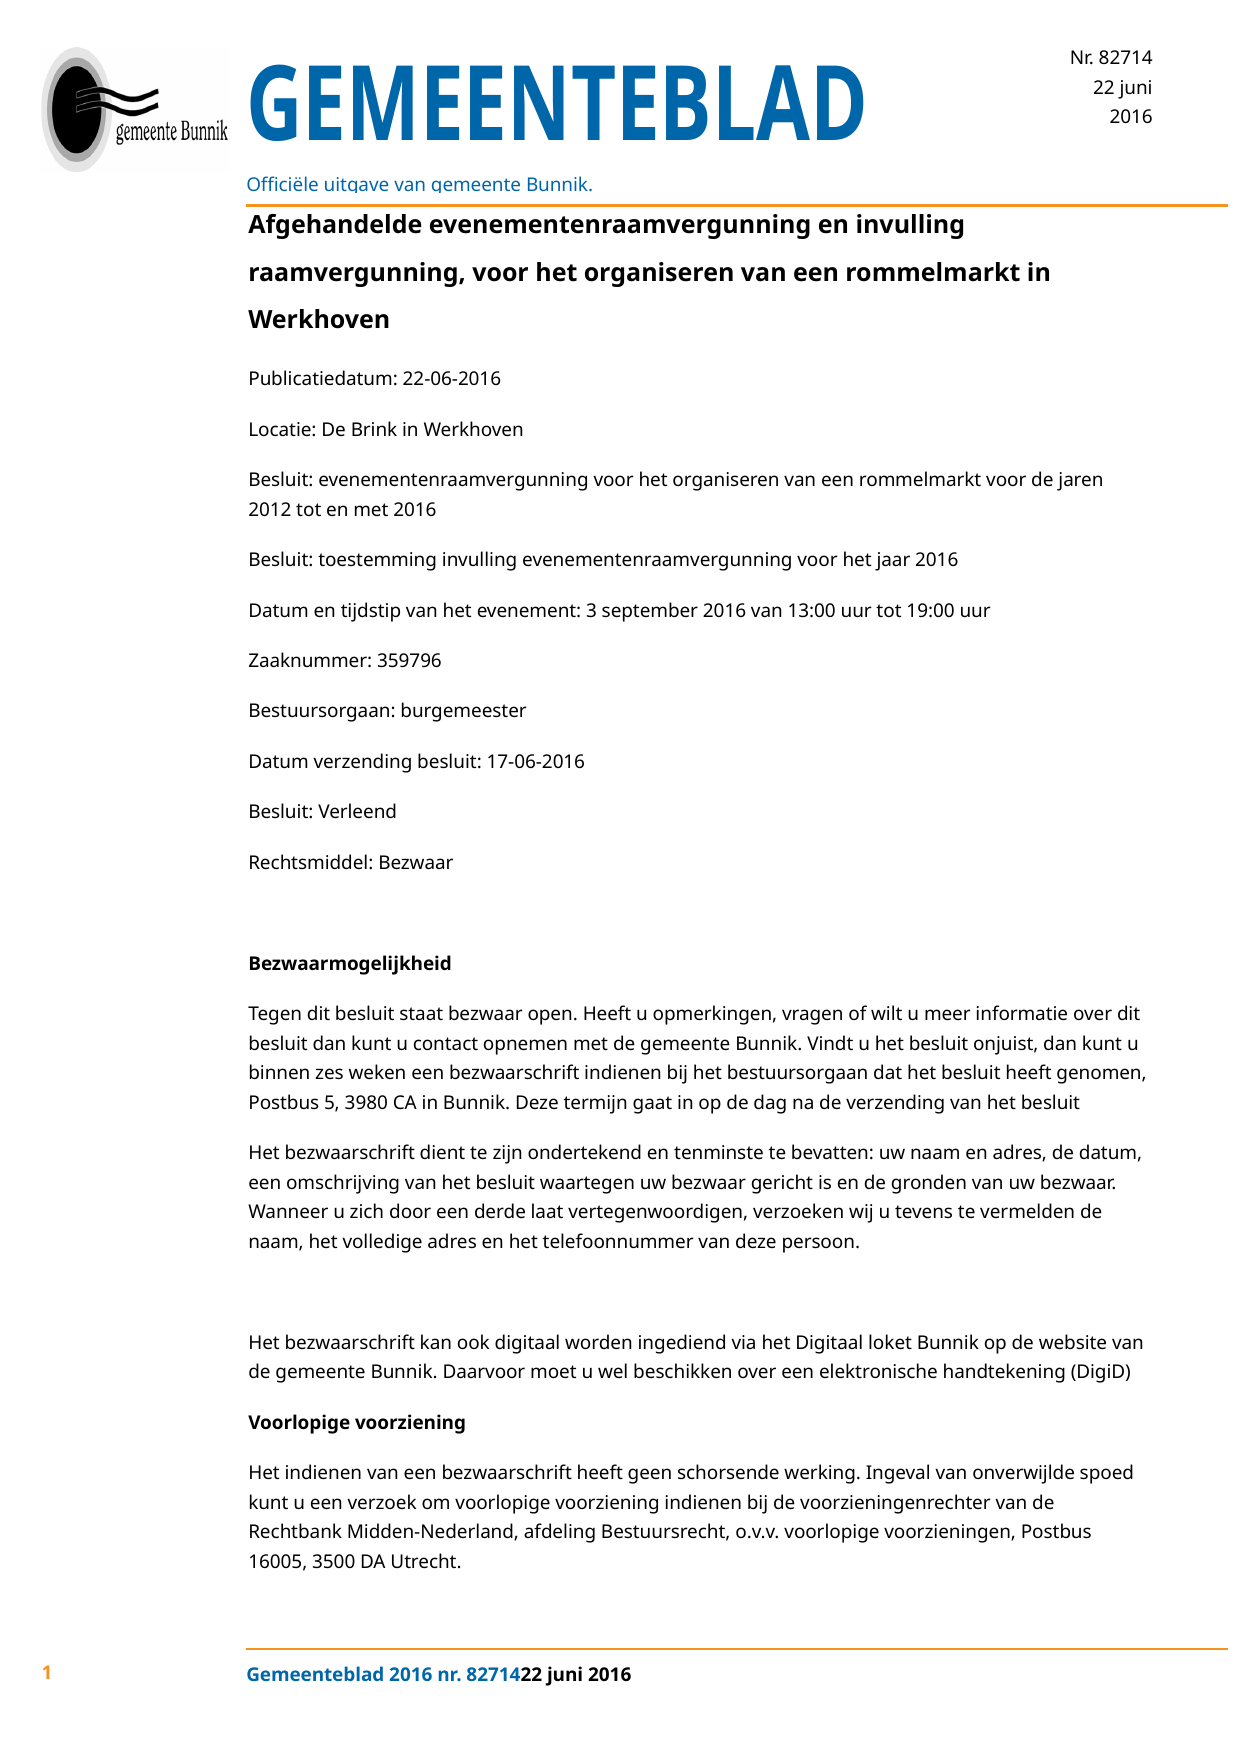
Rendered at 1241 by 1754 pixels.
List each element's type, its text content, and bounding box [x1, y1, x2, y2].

text Het bezwaarschrift kan ook digitaal worden ingediend via het Digitaal loket Bunnik op de website van de gemeente Bunnik. Daarvoor moet u wel beschikken over een elektronische handtekening (DigiD) [248, 1329, 1152, 1384]
text Tegen dit besluit staat bezwaar open. Heeft u opmerkingen, vragen of wilt u meer informatie over dit besluit dan kunt u contact opnemen met de gemeente Bunnik. Vindt u het besluit onjuist, dan kunt u binnen zes weken een bezwaarschrift indienen bij het bestuursorgaan dat het besluit heeft genomen, Postbus 5, 3980 CA in Bunnik. Deze termijn gaat in op de dag na de verzending van het besluit [248, 1000, 1152, 1114]
text Bezwaarmogelijkheid [248, 950, 1152, 975]
text Zaaknummer: 359796 [248, 647, 1152, 673]
text Het bezwaarschrift dient te zijn ondertekend en tenminste te bevatten: uw naam en adres, de datum, een omschrijving van het besluit waartegen uw bezwaar gericht is en de gronden van uw bezwaar. Wanneer u zich door een derde laat vertegenwoordigen, verzoeken wij u tevens te vermelden de naam, het volledige adres en het telefoonnummer van deze persoon. [248, 1139, 1152, 1254]
text Locatie: De Brink in Werkhoven [248, 416, 1152, 442]
text Bestuursorgaan: burgemeester [248, 698, 1152, 723]
text Datum en tijdstip van het evenement: 3 september 2016 van 13:00 uur tot 19:00 uur [248, 597, 1152, 622]
text Besluit: evenementenraamvergunning voor het organiseren van een rommelmarkt voor de jaren 2012 tot en met 2016 [248, 466, 1152, 522]
text Het indienen van een bezwaarschrift heeft geen schorsende werking. Ingeval van onverwijlde spoed kunt u een verzoek om voorlopige voorziening indienen bij de voorzieningenrechter van de Rechtbank Midden-Nederland, afdeling Bestuursrecht, o.v.v. voorlopige voorzieningen, Postbus 16005, 3500 DA Utrecht. [248, 1459, 1152, 1574]
text Voorlopige voorziening [248, 1409, 1152, 1434]
text Besluit: Verleend [248, 798, 1152, 824]
text Datum verzending besluit: 17-06-2016 [248, 748, 1152, 774]
text Publicatiedatum: 22-06-2016 [248, 366, 1152, 391]
picture [41, 47, 231, 172]
text Besluit: toestemming invulling evenementenraamvergunning voor het jaar 2016 [248, 546, 1152, 572]
text Afgehandelde evenementenraamvergunning en invulling raamvergunning, voor het organiseren van een rommelmarkt in Werkhoven [248, 207, 1152, 336]
text Rechtsmiddel: Bezwaar [248, 849, 1152, 874]
